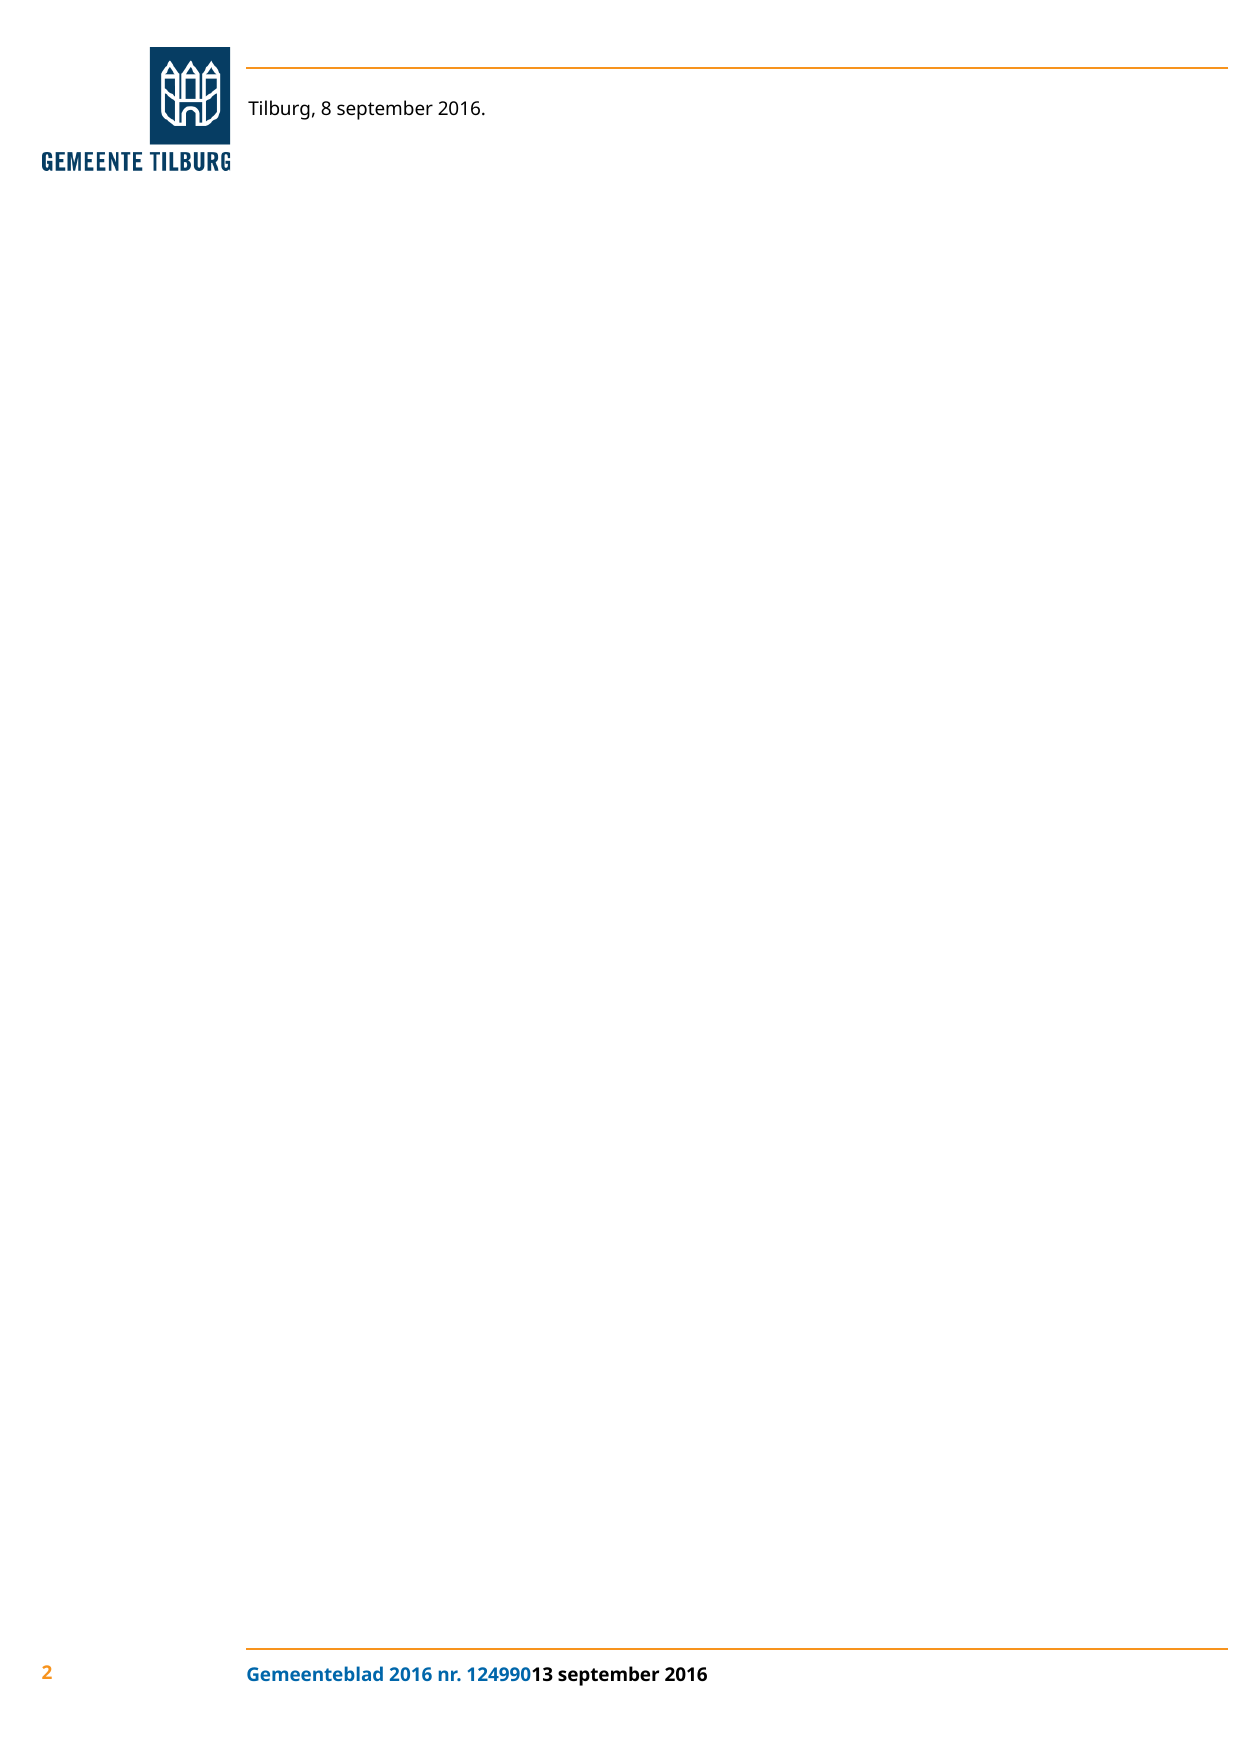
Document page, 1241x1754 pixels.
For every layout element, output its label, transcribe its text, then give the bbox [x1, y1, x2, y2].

picture [41, 47, 231, 172]
text Tilburg, 8 september 2016. [248, 95, 1152, 121]
